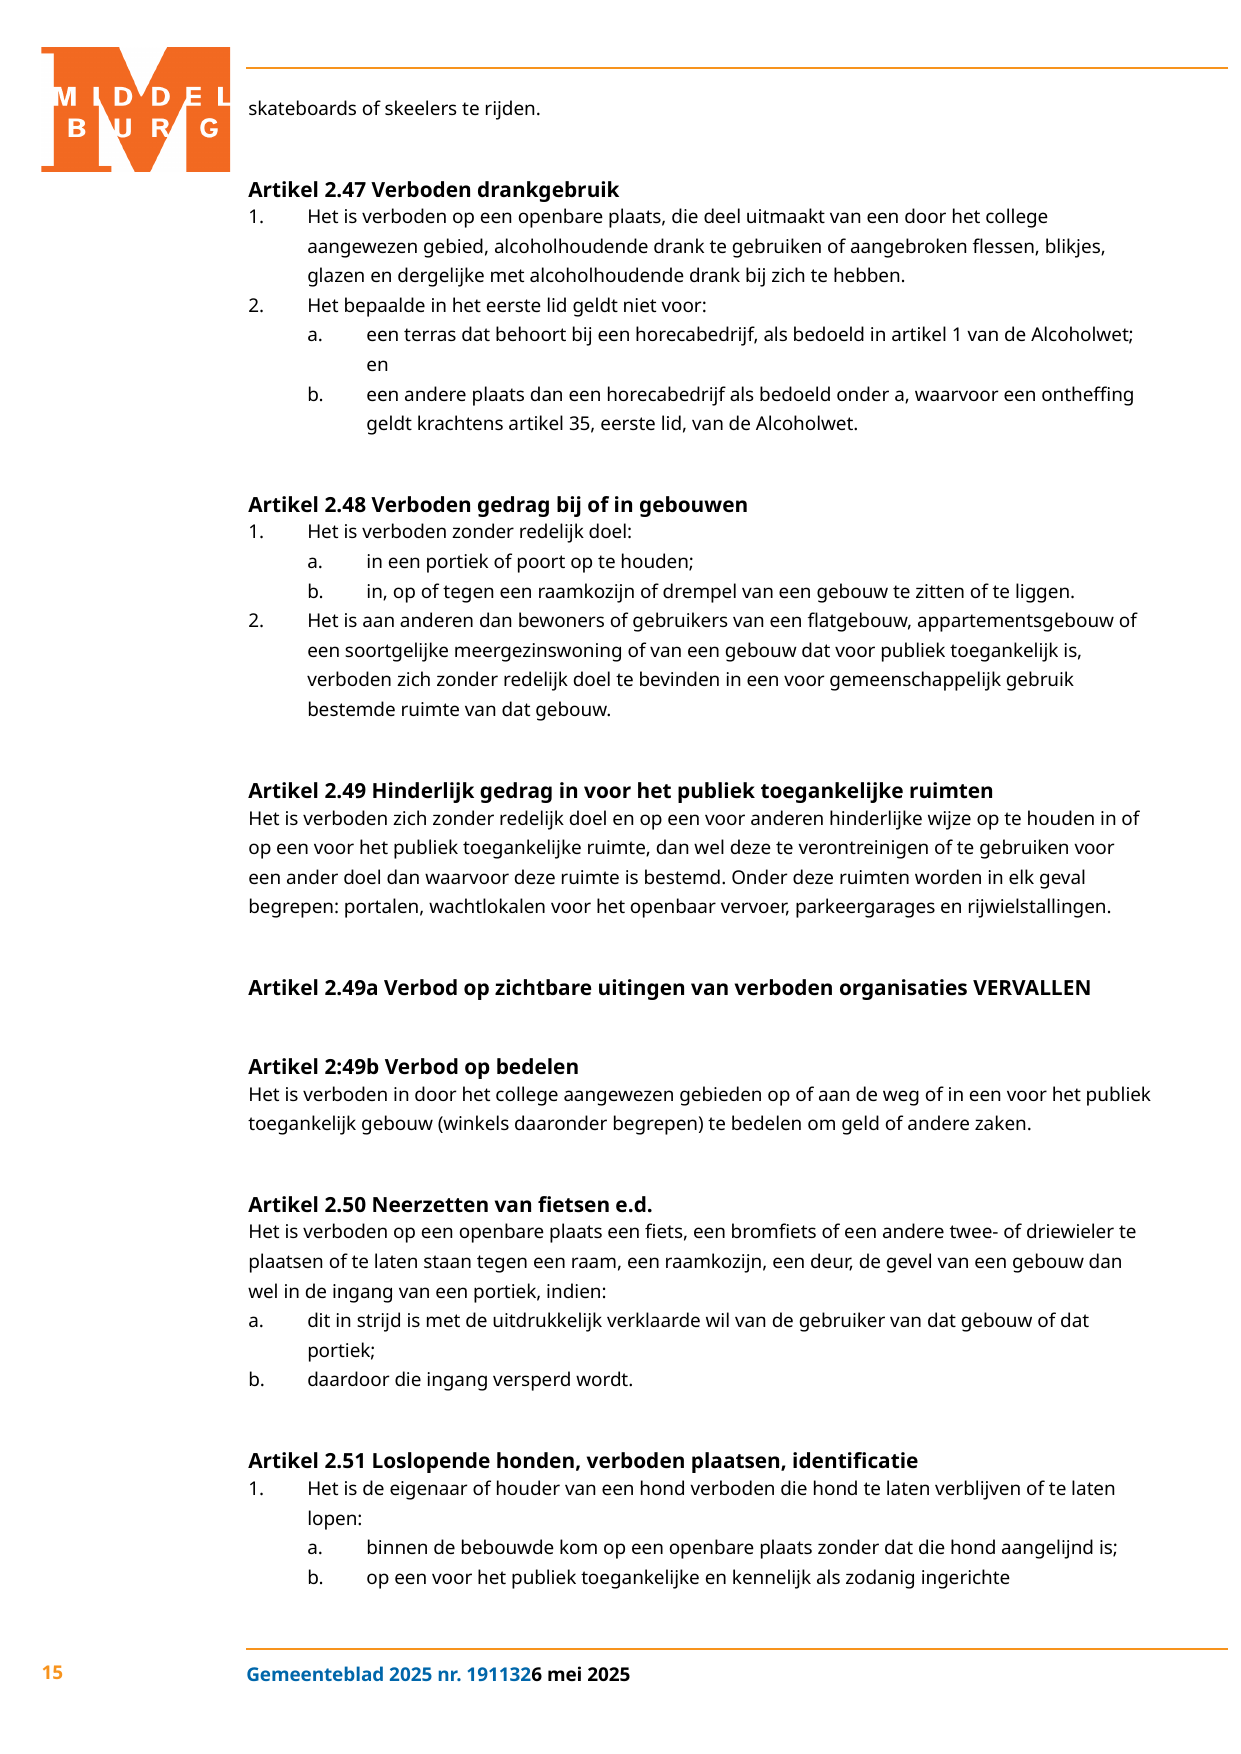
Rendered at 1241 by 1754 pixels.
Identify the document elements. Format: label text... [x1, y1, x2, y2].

list Het is aan anderen dan bewoners of gebruikers van een flatgebouw, appartementsgebouw of een soortgelijke meergezinswoning of van een gebouw dat voor publiek toegankelijk is, verboden zich zonder redelijk doel te bevinden in een voor gemeenschappelijk gebruik bestemde ruimte van dat gebouw. [248, 607, 1152, 722]
text Het is verboden zich zonder redelijk doel en op een voor anderen hinderlijke wijze op te houden in of op een voor het publiek toegankelijke ruimte, dan wel deze te verontreinigen of te gebruiken voor een ander doel dan waarvoor deze ruimte is bestemd. Onder deze ruimten worden in elk geval begrepen: portalen, wachtlokalen voor het openbaar vervoer, parkeergarages en rijwielstallingen. [248, 805, 1152, 919]
list Het is verboden zonder redelijk doel: [248, 519, 1152, 544]
text Het is verboden op een openbare plaats een fiets, een bromfiets of een andere twee- of driewieler te plaatsen of te laten staan tegen een raam, een raamkozijn, een deur, de gevel van een gebouw dan wel in de ingang van een portiek, indien: [248, 1219, 1152, 1304]
list dit in strijd is met de uitdrukkelijk verklaarde wil van de gebruiker van dat gebouw of dat portiek; [248, 1307, 1152, 1363]
text Artikel 2:49b Verbod op bedelen [248, 1052, 1152, 1081]
text Het is verboden in door het college aangewezen gebieden op of aan de weg of in een voor het publiek toegankelijk gebouw (winkels daaronder begrepen) te bedelen om geld of andere zaken. [248, 1081, 1152, 1136]
list Het is de eigenaar of houder van een hond verboden die hond te laten verblijven of te laten lopen: [248, 1475, 1152, 1530]
text Artikel 2.47 Verboden drankgebruik [248, 175, 1152, 203]
text Artikel 2.51 Loslopende honden, verboden plaatsen, identificatie [248, 1447, 1152, 1475]
text skateboards of skeelers te rijden. [248, 95, 1152, 121]
list een terras dat behoort bij een horecabedrijf, als bedoeld in artikel 1 van de Alcoholwet; en [307, 322, 1152, 377]
list in, op of tegen een raamkozijn of drempel van een gebouw te zitten of te liggen. [307, 578, 1152, 604]
list daardoor die ingang versperd wordt. [248, 1367, 1152, 1392]
picture [41, 47, 231, 172]
list een andere plaats dan een horecabedrijf als bedoeld onder a, waarvoor een ontheffing geldt krachtens artikel 35, eerste lid, van de Alcoholwet. [307, 381, 1152, 436]
text Artikel 2.48 Verboden gedrag bij of in gebouwen [248, 490, 1152, 519]
list binnen de bebouwde kom op een openbare plaats zonder dat die hond aangelijnd is; [307, 1534, 1152, 1560]
list in een portiek of poort op te houden; [307, 548, 1152, 574]
text Artikel 2.49a Verbod op zichtbare uitingen van verboden organisaties VERVALLEN [248, 973, 1152, 1002]
list Het is verboden op een openbare plaats, die deel uitmaakt van een door het college aangewezen gebied, alcoholhoudende drank te gebruiken of aangebroken flessen, blikjes, glazen en dergelijke met alcoholhoudende drank bij zich te hebben. [248, 203, 1152, 288]
text Artikel 2.49 Hinderlijk gedrag in voor het publiek toegankelijke ruimten [248, 776, 1152, 805]
list Het bepaalde in het eerste lid geldt niet voor: [248, 292, 1152, 318]
list op een voor het publiek toegankelijke en kennelijk als zodanig ingerichte [307, 1564, 1152, 1589]
text Artikel 2.50 Neerzetten van fietsen e.d. [248, 1190, 1152, 1219]
